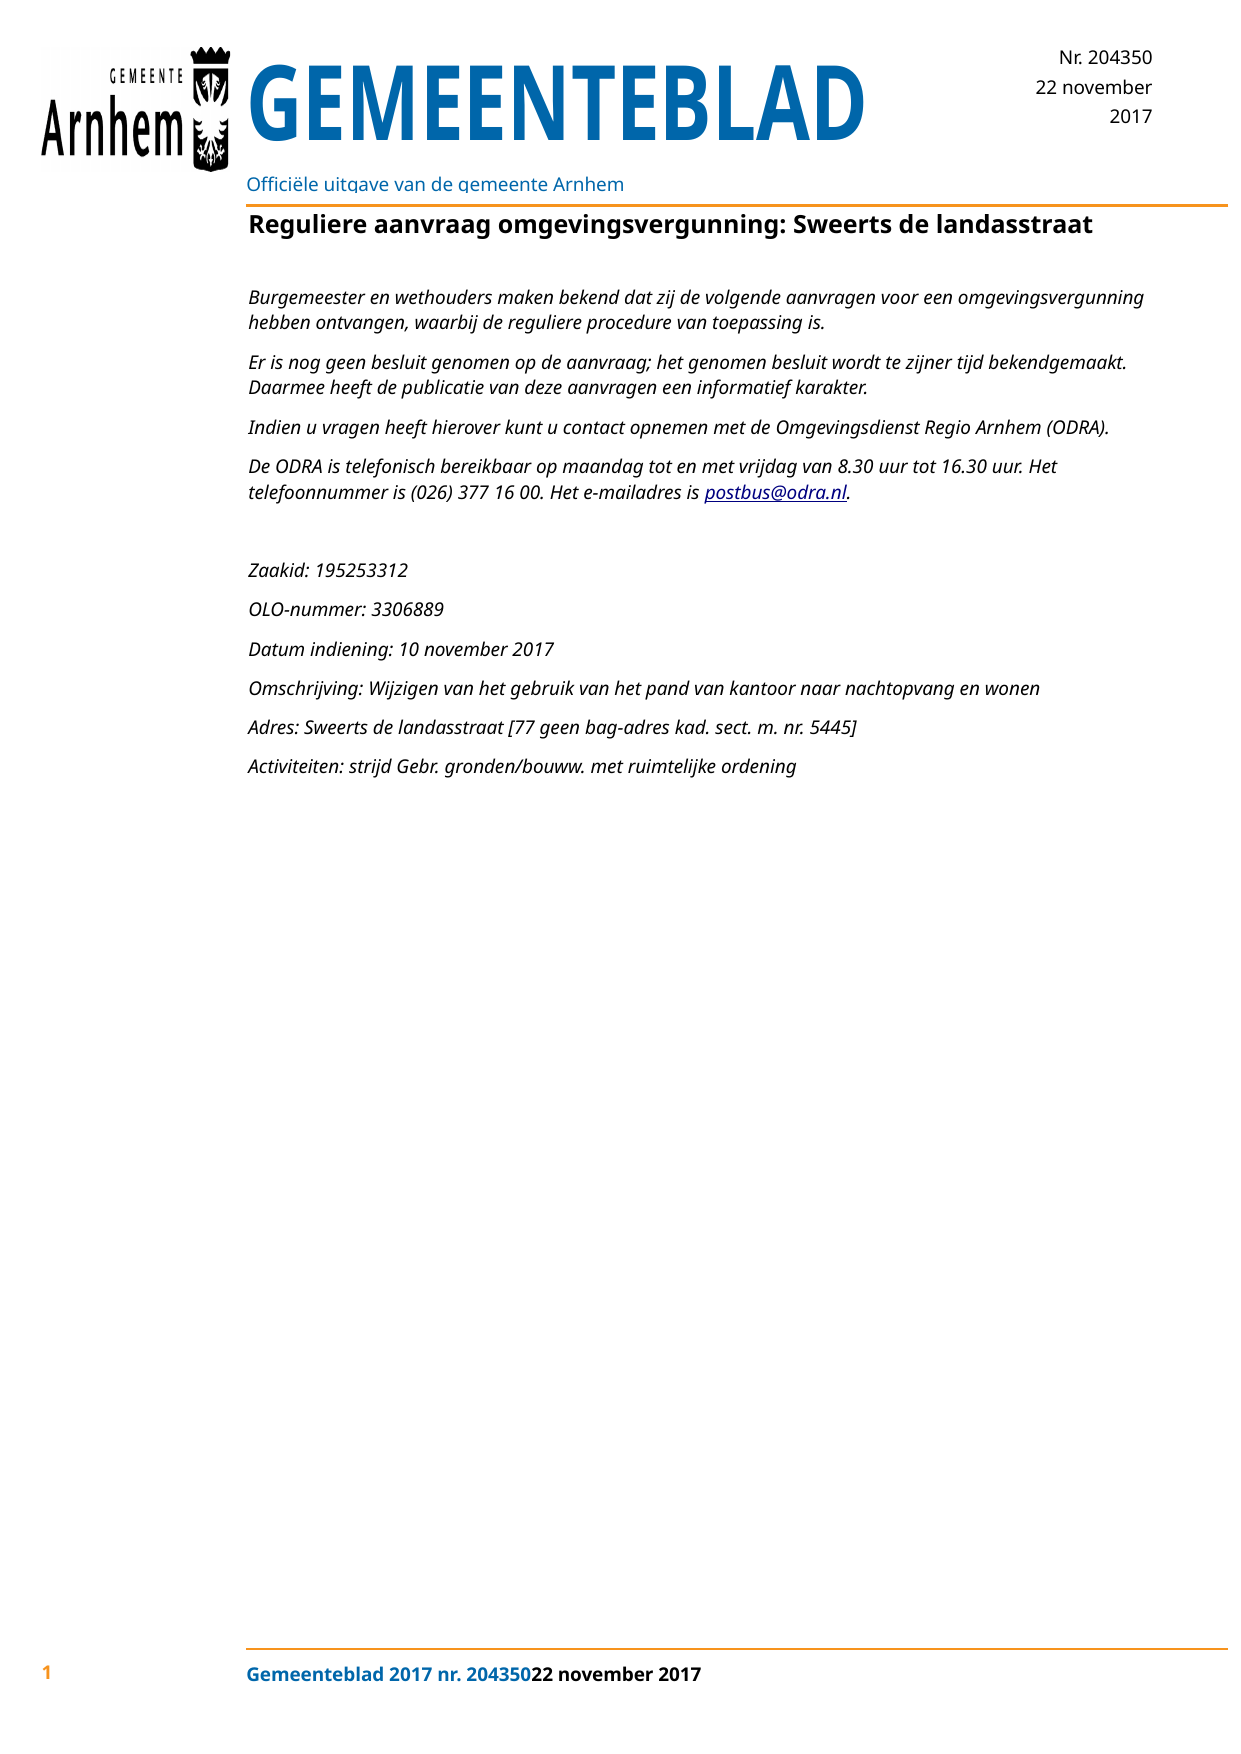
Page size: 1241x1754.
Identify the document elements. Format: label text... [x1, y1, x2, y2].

text Burgemeester en wethouders maken bekend dat zij de volgende aanvragen voor een omgevingsvergunning hebben ontvangen, waarbij de reguliere procedure van toepassing is. [248, 284, 1152, 335]
text OLO-nummer: 3306889 [248, 597, 1152, 622]
text Indien u vragen heeft hierover kunt u contact opnemen met de Omgevingsdienst Regio Arnhem (ODRA). [248, 414, 1152, 439]
text Er is nog geen besluit genomen op de aanvraag; het genomen besluit wordt te zijner tijd bekendgemaakt. Daarmee heeft de publicatie van deze aanvragen een informatief karakter. [248, 349, 1152, 400]
text Datum indiening: 10 november 2017 [248, 636, 1152, 662]
text Omschrijving: Wijzigen van het gebruik van het pand van kantoor naar nachtopvang en wonen [248, 675, 1152, 701]
text Reguliere aanvraag omgevingsvergunning: Sweerts de landasstraat [248, 207, 1152, 241]
text Adres: Sweerts de landasstraat [77 geen bag-adres kad. sect. m. nr. 5445] [248, 714, 1152, 740]
text Activiteiten: strijd Gebr. gronden/bouww. met ruimtelijke ordening [248, 754, 1152, 779]
picture [41, 47, 231, 172]
text De ODRA is telefonisch bereikbaar op maandag tot en met vrijdag van 8.30 uur tot 16.30 uur. Het telefoonnummer is (026) 377 16 00. Het e-mailadres is postbus@odra.nl. [248, 453, 1152, 504]
text Zaakid: 195253312 [248, 557, 1152, 583]
